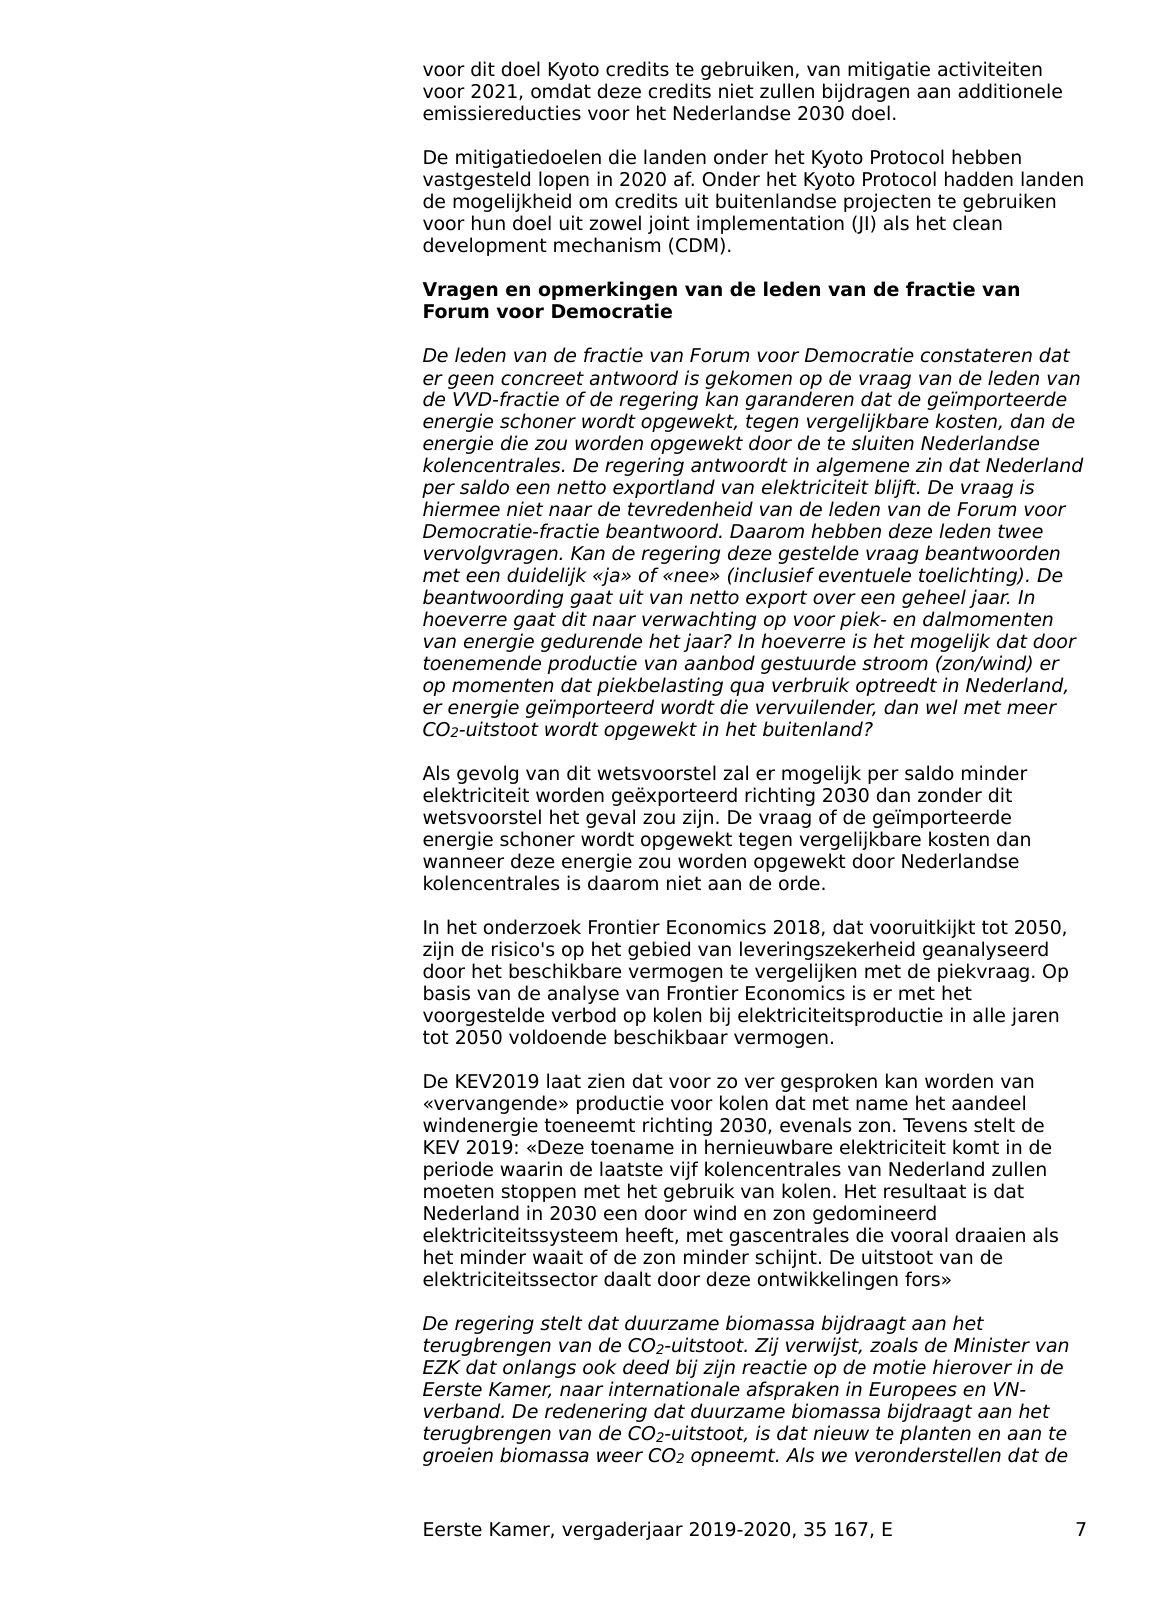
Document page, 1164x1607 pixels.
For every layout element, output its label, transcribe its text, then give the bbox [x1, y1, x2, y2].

text voor dit doel Kyoto credits te gebruiken, van mitigatie activiteiten voor 2021, omdat deze credits niet zullen bijdragen aan additionele emissiereducties voor het Nederlandse 2030 doel. [422, 59, 1087, 125]
text De KEV2019 laat zien dat voor zo ver gesproken kan worden van «vervangende» productie voor kolen dat met name het aandeel windenergie toeneemt richting 2030, evenals zon. Tevens stelt de KEV 2019: «Deze toename in hernieuwbare elektriciteit komt in de periode waarin de laatste vijf kolencentrales van Nederland zullen moeten stoppen met het gebruik van kolen. Het resultaat is dat Nederland in 2030 een door wind en zon gedomineerd elektriciteitssysteem heeft, met gascentrales die vooral draaien als het minder waait of de zon minder schijnt. De uitstoot van de elektriciteitssector daalt door deze ontwikkelingen fors» [422, 1071, 1087, 1291]
text De mitigatiedoelen die landen onder het Kyoto Protocol hebben vastgesteld lopen in 2020 af. Onder het Kyoto Protocol hadden landen de mogelijkheid om credits uit buitenlandse projecten te gebruiken voor hun doel uit zowel joint implementation (JI) als het clean development mechanism (CDM). [422, 147, 1087, 257]
text De leden van de fractie van Forum voor Democratie constateren dat er geen concreet antwoord is gekomen op de vraag van de leden van de VVD-fractie of de regering kan garanderen dat de geïmporteerde energie schoner wordt opgewekt, tegen vergelijkbare kosten, dan de energie die zou worden opgewekt door de te sluiten Nederlandse kolencentrales. De regering antwoordt in algemene zin dat Nederland per saldo een netto exportland van elektriciteit blijft. De vraag is hiermee niet naar de tevredenheid van de leden van de Forum voor Democratie-fractie beantwoord. Daarom hebben deze leden twee vervolgvragen. Kan de regering deze gestelde vraag beantwoorden met een duidelijk «ja» of «nee» (inclusief eventuele toelichting). De beantwoording gaat uit van netto export over een geheel jaar. In hoeverre gaat dit naar verwachting op voor piek- en dalmomenten van energie gedurende het jaar? In hoeverre is het mogelijk dat door toenemende productie van aanbod gestuurde stroom (zon/wind) er op momenten dat piekbelasting qua verbruik optreedt in Nederland, er energie geïmporteerd wordt die vervuilender, dan wel met meer CO2-uitstoot wordt opgewekt in het buitenland? [422, 345, 1087, 741]
text In het onderzoek Frontier Economics 2018, dat vooruitkijkt tot 2050, zijn de risico's op het gebied van leveringszekerheid geanalyseerd door het beschikbare vermogen te vergelijken met de piekvraag. Op basis van de analyse van Frontier Economics is er met het voorgestelde verbod op kolen bij elektriciteitsproductie in alle jaren tot 2050 voldoende beschikbaar vermogen. [422, 917, 1087, 1049]
text Als gevolg van dit wetsvoorstel zal er mogelijk per saldo minder elektriciteit worden geëxporteerd richting 2030 dan zonder dit wetsvoorstel het geval zou zijn. De vraag of de geïmporteerde energie schoner wordt opgewekt tegen vergelijkbare kosten dan wanneer deze energie zou worden opgewekt door Nederlandse kolencentrales is daarom niet aan de orde. [422, 763, 1087, 895]
subtitle Vragen en opmerkingen van de leden van de fractie van Forum voor Democratie [422, 279, 1087, 323]
text De regering stelt dat duurzame biomassa bijdraagt aan het terugbrengen van de CO2-uitstoot. Zij verwijst, zoals de Minister van EZK dat onlangs ook deed bij zijn reactie op de motie hierover in de Eerste Kamer, naar internationale afspraken in Europees en VN-verband. De redenering dat duurzame biomassa bijdraagt aan het terugbrengen van de CO2-uitstoot, is dat nieuw te planten en aan te groeien biomassa weer CO2 opneemt. Als we veronderstellen dat de [422, 1313, 1087, 1467]
